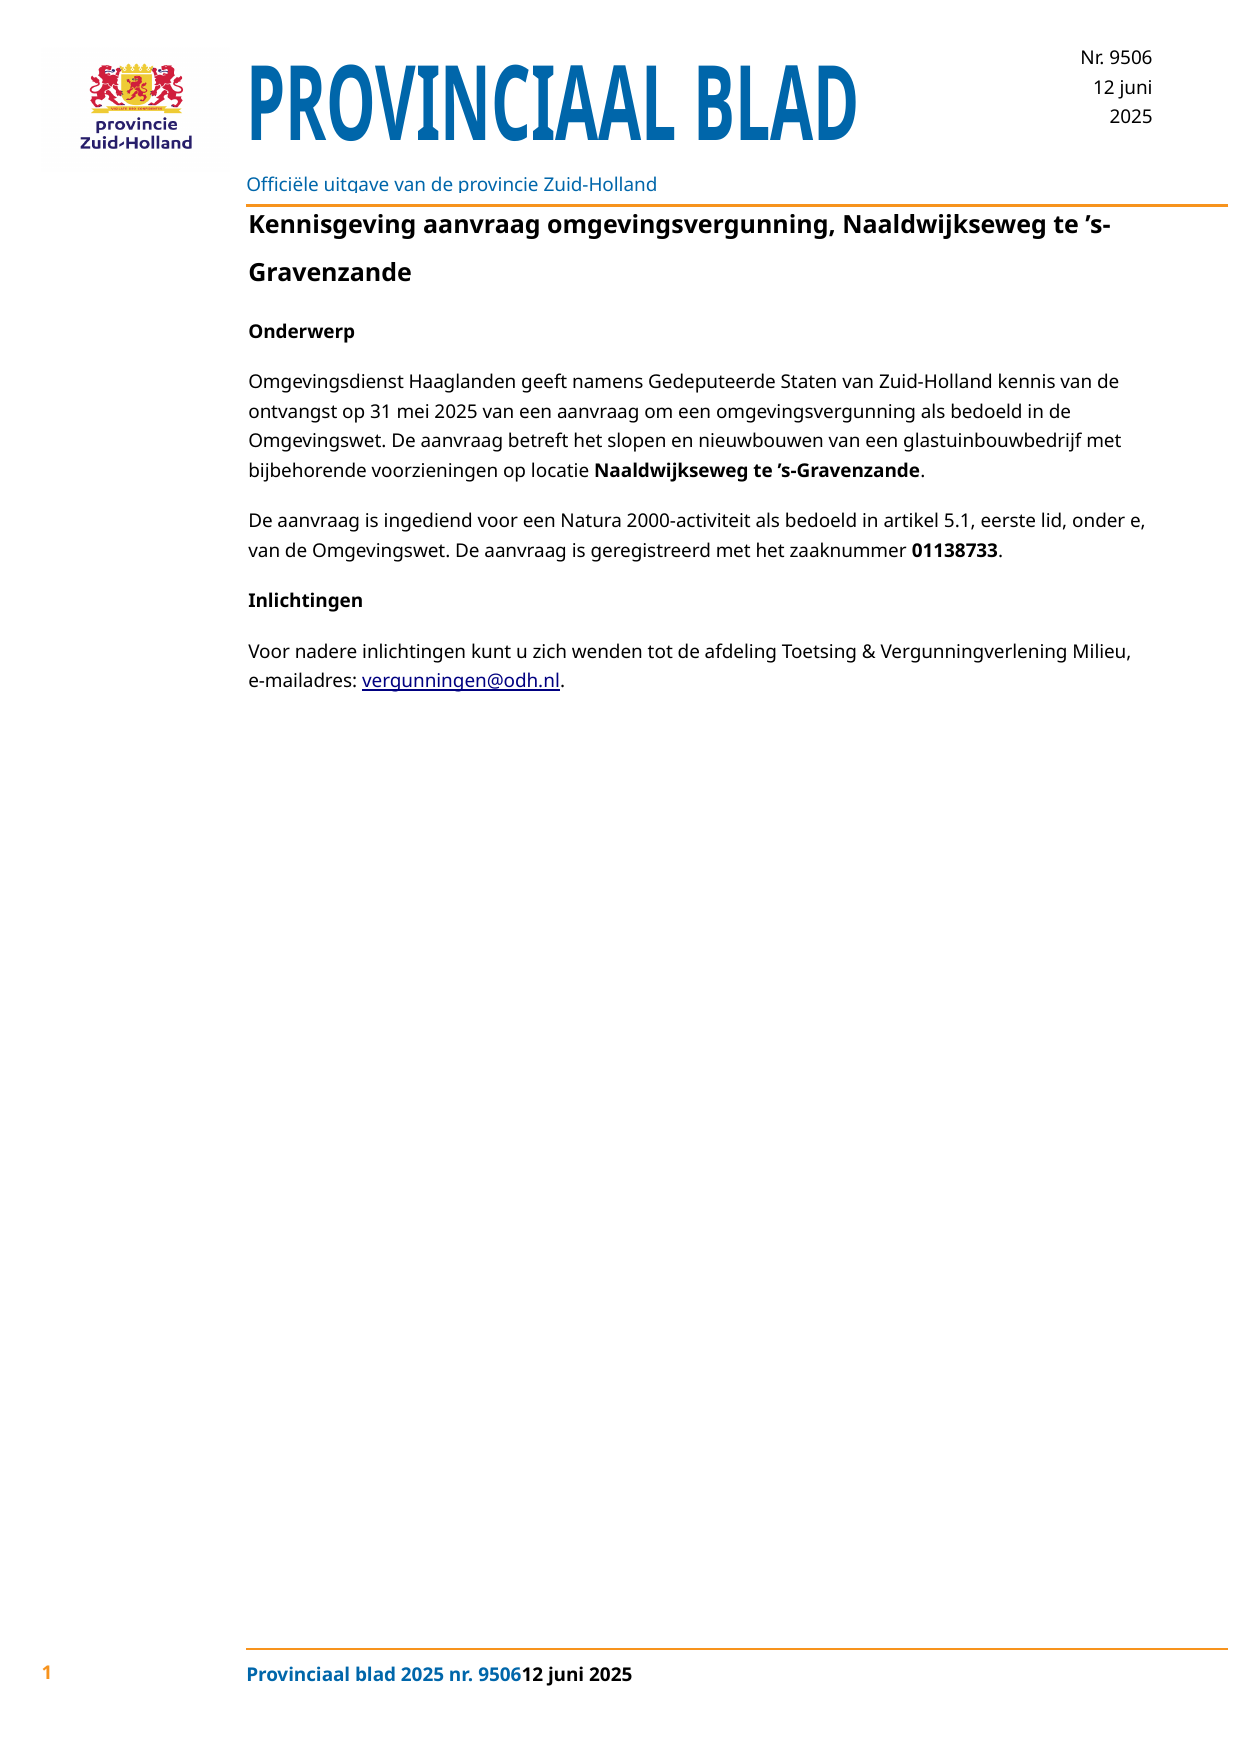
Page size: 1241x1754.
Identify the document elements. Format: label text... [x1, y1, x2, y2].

text Onderwerp [248, 318, 1152, 344]
text Kennisgeving aanvraag omgevingsvergunning, Naaldwijkseweg te ’s-Gravenzande [248, 207, 1152, 288]
text Voor nadere inlichtingen kunt u zich wenden tot de afdeling Toetsing & Vergunningverlening Milieu, e-mailadres: vergunningen@odh.nl. [248, 638, 1152, 693]
text De aanvraag is ingediend voor een Natura 2000-activiteit als bedoeld in artikel 5.1, eerste lid, onder e, van de Omgevingswet. De aanvraag is geregistreerd met het zaaknummer 01138733. [248, 507, 1152, 563]
text Inlichtingen [248, 587, 1152, 613]
picture [41, 47, 231, 172]
text Omgevingsdienst Haaglanden geeft namens Gedeputeerde Staten van Zuid-Holland kennis van de ontvangst op 31 mei 2025 van een aanvraag om een omgevingsvergunning als bedoeld in de Omgevingswet. De aanvraag betreft het slopen en nieuwbouwen van een glastuinbouwbedrijf met bijbehorende voorzieningen op locatie Naaldwijkseweg te ’s-Gravenzande. [248, 368, 1152, 483]
